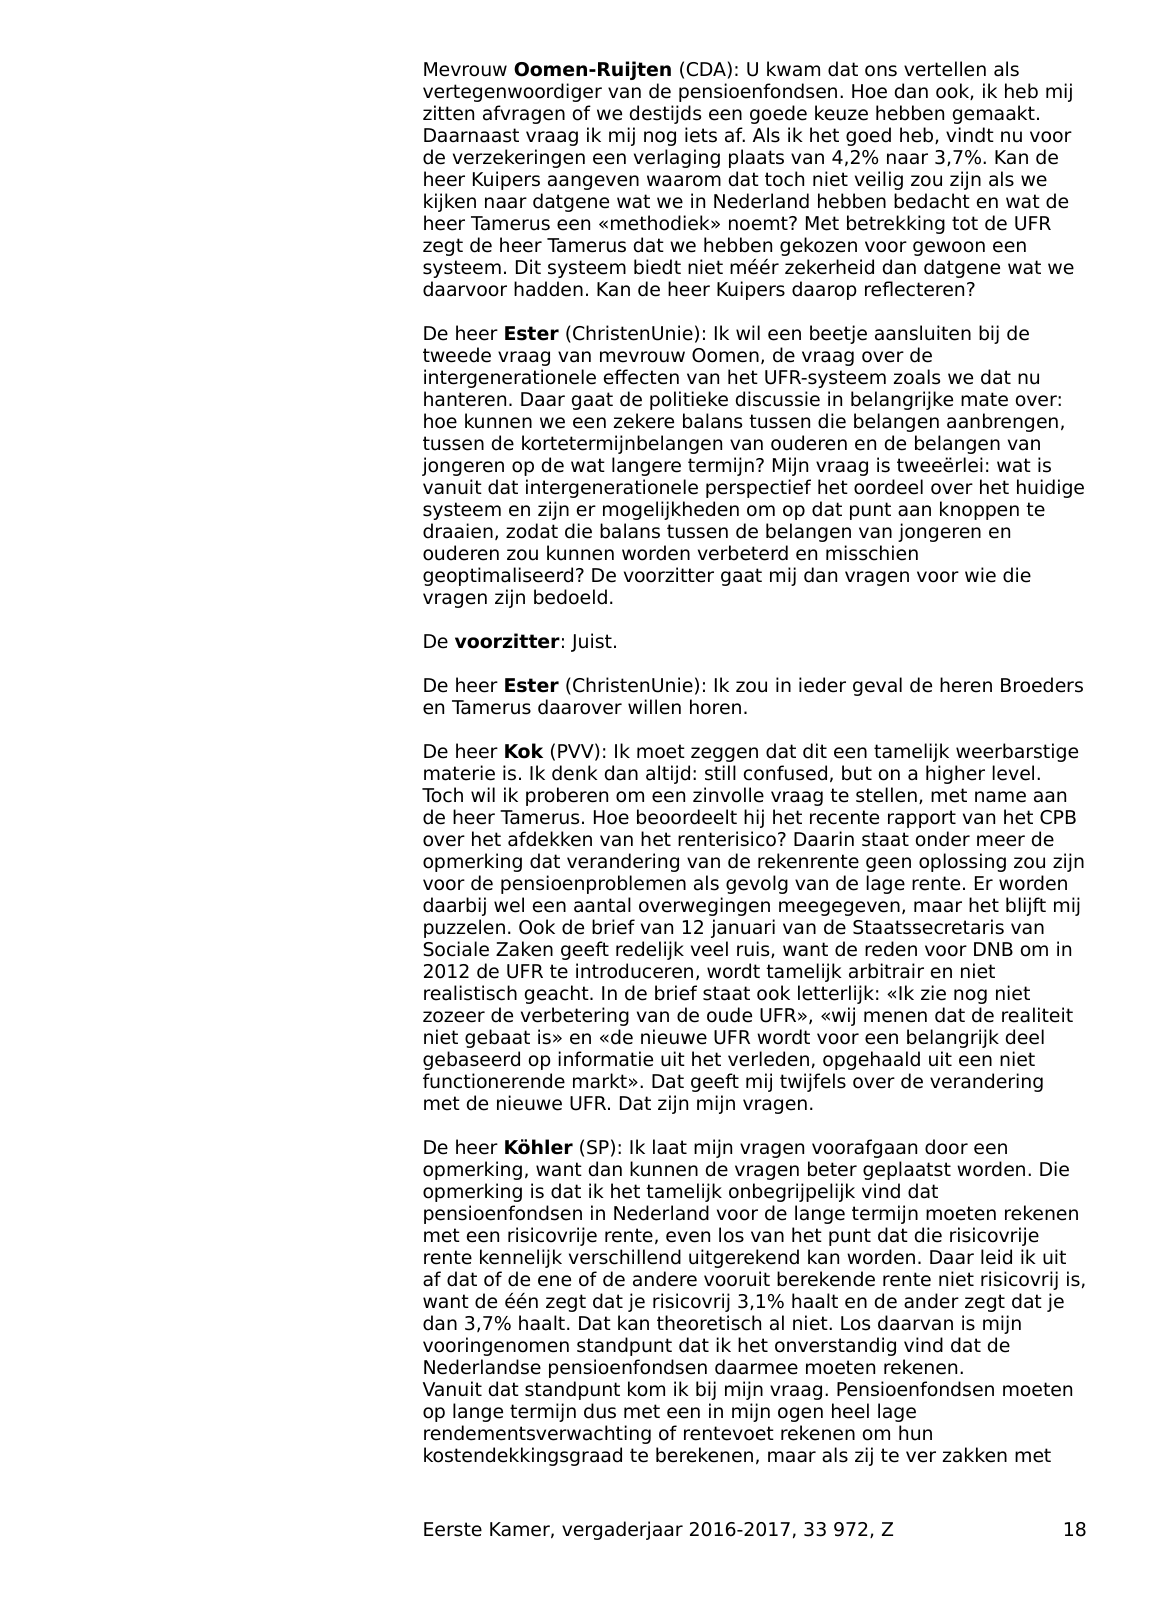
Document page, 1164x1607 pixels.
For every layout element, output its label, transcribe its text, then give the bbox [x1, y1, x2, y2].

text De heer Ester (ChristenUnie): Ik wil een beetje aansluiten bij de tweede vraag van mevrouw Oomen, de vraag over de intergenerationele effecten van het UFR-systeem zoals we dat nu hanteren. Daar gaat de politieke discussie in belangrijke mate over: hoe kunnen we een zekere balans tussen die belangen aanbrengen, tussen de kortetermijnbelangen van ouderen en de belangen van jongeren op de wat langere termijn? Mijn vraag is tweeërlei: wat is vanuit dat intergenerationele perspectief het oordeel over het huidige systeem en zijn er mogelijkheden om op dat punt aan knoppen te draaien, zodat die balans tussen de belangen van jongeren en ouderen zou kunnen worden verbeterd en misschien geoptimaliseerd? De voorzitter gaat mij dan vragen voor wie die vragen zijn bedoeld. [422, 323, 1087, 609]
text Mevrouw Oomen-Ruijten (CDA): U kwam dat ons vertellen als vertegenwoordiger van de pensioenfondsen. Hoe dan ook, ik heb mij zitten afvragen of we destijds een goede keuze hebben gemaakt. Daarnaast vraag ik mij nog iets af. Als ik het goed heb, vindt nu voor de verzekeringen een verlaging plaats van 4,2% naar 3,7%. Kan de heer Kuipers aangeven waarom dat toch niet veilig zou zijn als we kijken naar datgene wat we in Nederland hebben bedacht en wat de heer Tamerus een «methodiek» noemt? Met betrekking tot de UFR zegt de heer Tamerus dat we hebben gekozen voor gewoon een systeem. Dit systeem biedt niet méér zekerheid dan datgene wat we daarvoor hadden. Kan de heer Kuipers daarop reflecteren? [422, 59, 1087, 301]
text De heer Köhler (SP): Ik laat mijn vragen voorafgaan door een opmerking, want dan kunnen de vragen beter geplaatst worden. Die opmerking is dat ik het tamelijk onbegrijpelijk vind dat pensioenfondsen in Nederland voor de lange termijn moeten rekenen met een risicovrije rente, even los van het punt dat die risicovrije rente kennelijk verschillend uitgerekend kan worden. Daar leid ik uit af dat of de ene of de andere vooruit berekende rente niet risicovrij is, want de één zegt dat je risicovrij 3,1% haalt en de ander zegt dat je dan 3,7% haalt. Dat kan theoretisch al niet. Los daarvan is mijn vooringenomen standpunt dat ik het onverstandig vind dat de Nederlandse pensioenfondsen daarmee moeten rekenen. [422, 1137, 1087, 1379]
text Vanuit dat standpunt kom ik bij mijn vraag. Pensioenfondsen moeten op lange termijn dus met een in mijn ogen heel lage rendementsverwachting of rentevoet rekenen om hun kostendekkingsgraad te berekenen, maar als zij te ver zakken met [422, 1379, 1087, 1467]
text De voorzitter: Juist. [422, 631, 1087, 653]
text De heer Ester (ChristenUnie): Ik zou in ieder geval de heren Broeders en Tamerus daarover willen horen. [422, 675, 1087, 719]
text De heer Kok (PVV): Ik moet zeggen dat dit een tamelijk weerbarstige materie is. Ik denk dan altijd: still confused, but on a higher level. Toch wil ik proberen om een zinvolle vraag te stellen, met name aan de heer Tamerus. Hoe beoordeelt hij het recente rapport van het CPB over het afdekken van het renterisico? Daarin staat onder meer de opmerking dat verandering van de rekenrente geen oplossing zou zijn voor de pensioenproblemen als gevolg van de lage rente. Er worden daarbij wel een aantal overwegingen meegegeven, maar het blijft mij puzzelen. Ook de brief van 12 januari van de Staatssecretaris van Sociale Zaken geeft redelijk veel ruis, want de reden voor DNB om in 2012 de UFR te introduceren, wordt tamelijk arbitrair en niet realistisch geacht. In de brief staat ook letterlijk: «Ik zie nog niet zozeer de verbetering van de oude UFR», «wij menen dat de realiteit niet gebaat is» en «de nieuwe UFR wordt voor een belangrijk deel gebaseerd op informatie uit het verleden, opgehaald uit een niet functionerende markt». Dat geeft mij twijfels over de verandering met de nieuwe UFR. Dat zijn mijn vragen. [422, 741, 1087, 1115]
